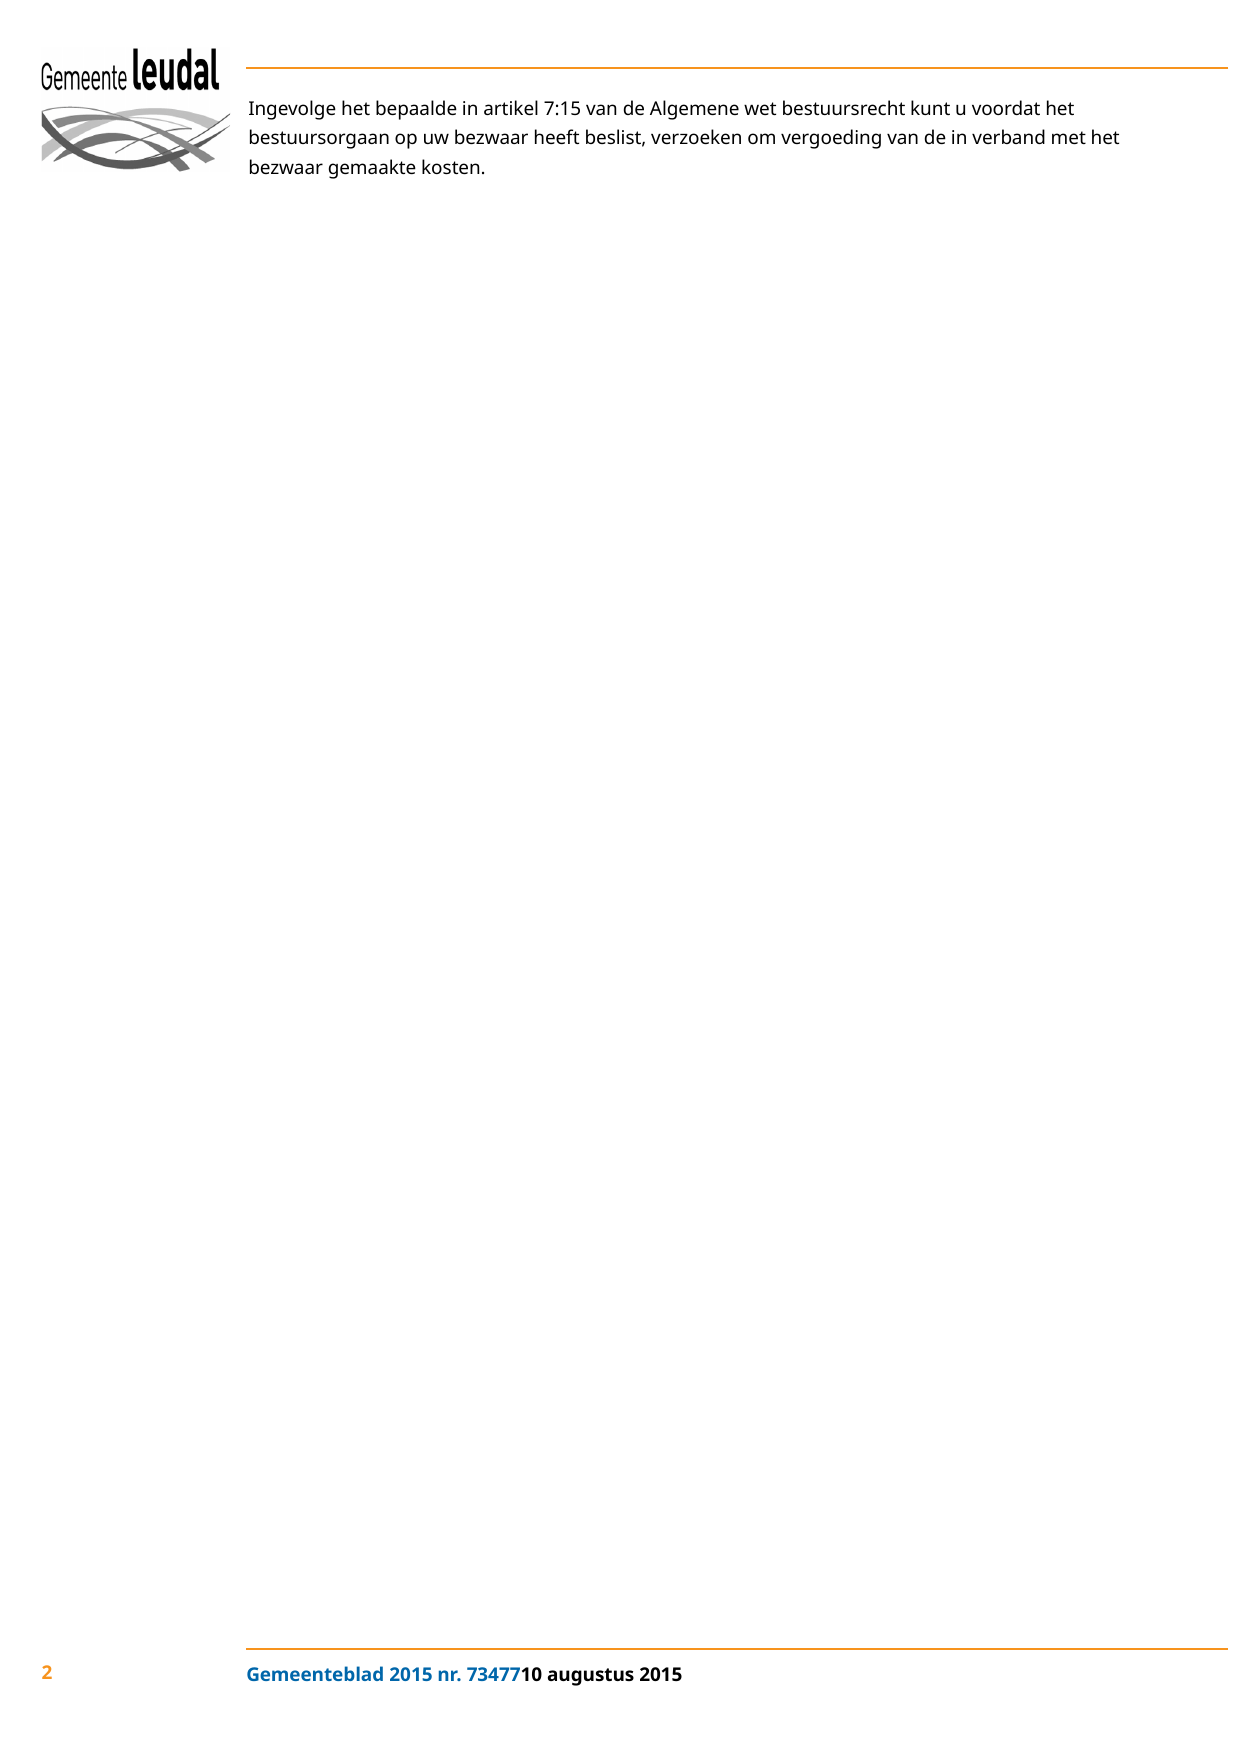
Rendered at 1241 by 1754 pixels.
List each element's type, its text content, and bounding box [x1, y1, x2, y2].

picture [41, 47, 231, 172]
text Ingevolge het bepaalde in artikel 7:15 van de Algemene wet bestuursrecht kunt u voordat het bestuursorgaan op uw bezwaar heeft beslist, verzoeken om vergoeding van de in verband met het bezwaar gemaakte kosten. [248, 95, 1152, 180]
